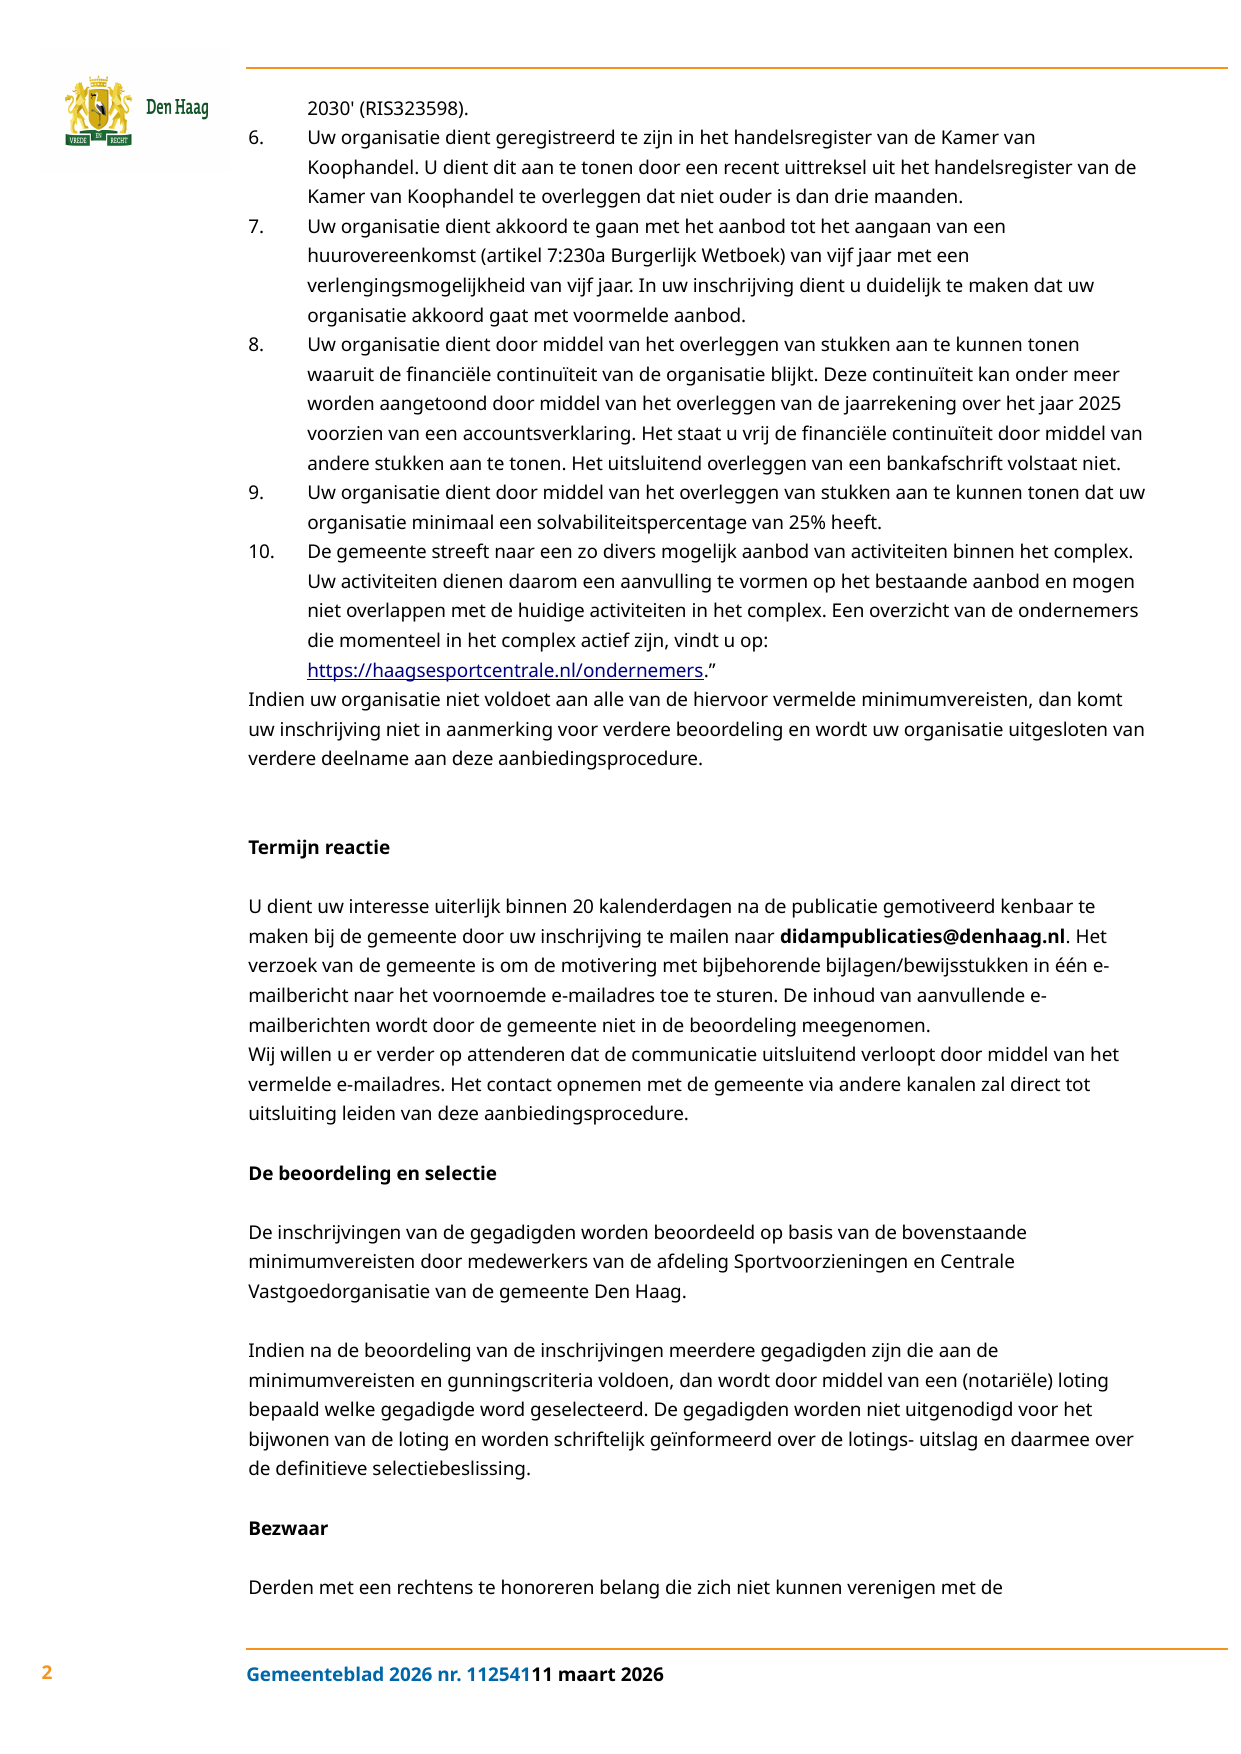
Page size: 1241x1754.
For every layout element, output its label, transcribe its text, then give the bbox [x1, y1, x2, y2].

list Uw organisatie dient akkoord te gaan met het aanbod tot het aangaan van een huurovereenkomst (artikel 7:230a Burgerlijk Wetboek) van vijf jaar met een verlengingsmogelijkheid van vijf jaar. In uw inschrijving dient u duidelijk te maken dat uw organisatie akkoord gaat met voormelde aanbod. [248, 213, 1152, 328]
list De gemeente streeft naar een zo divers mogelijk aanbod van activiteiten binnen het complex. Uw activiteiten dienen daarom een aanvulling te vormen op het bestaande aanbod en mogen niet overlappen met de huidige activiteiten in het complex. Een overzicht van de ondernemers die momenteel in het complex actief zijn, vindt u op: https://haagsesportcentrale.nl/ondernemers.” [248, 538, 1152, 683]
picture [41, 47, 231, 172]
text Bezwaar [248, 1515, 1152, 1541]
list Uw organisatie dient door middel van het overleggen van stukken aan te kunnen tonen dat uw organisatie minimaal een solvabiliteitspercentage van 25% heeft. [248, 479, 1152, 535]
list Uw organisatie dient geregistreerd te zijn in het handelsregister van de Kamer van Koophandel. U dient dit aan te tonen door een recent uittreksel uit het handelsregister van de Kamer van Koophandel te overleggen dat niet ouder is dan drie maanden. [248, 124, 1152, 209]
text Indien uw organisatie niet voldoet aan alle van de hiervoor vermelde minimumvereisten, dan komt uw inschrijving niet in aanmerking voor verdere beoordeling en wordt uw organisatie uitgesloten van verdere deelname aan deze aanbiedingsprocedure. [248, 686, 1152, 771]
text Wij willen u er verder op attenderen dat de communicatie uitsluitend verloopt door middel van het vermelde e-mailadres. Het contact opnemen met de gemeente via andere kanalen zal direct tot uitsluiting leiden van deze aanbiedingsprocedure. [248, 1041, 1152, 1126]
text Termijn reactie [248, 834, 1152, 860]
text Indien na de beoordeling van de inschrijvingen meerdere gegadigden zijn die aan de minimumvereisten en gunningscriteria voldoen, dan wordt door middel van een (notariële) loting bepaald welke gegadigde word geselecteerd. De gegadigden worden niet uitgenodigd voor het bijwonen van de loting en worden schriftelijk geïnformeerd over de lotings- uitslag en daarmee over de definitieve selectiebeslissing. [248, 1337, 1152, 1481]
text Derden met een rechtens te honoreren belang die zich niet kunnen verenigen met de [248, 1574, 1152, 1600]
list Uw organisatie dient door middel van het overleggen van stukken aan te kunnen tonen waaruit de financiële continuïteit van de organisatie blijkt. Deze continuïteit kan onder meer worden aangetoond door middel van het overleggen van de jaarrekening over het jaar 2025 voorzien van een accountsverklaring. Het staat u vrij de financiële continuïteit door middel van andere stukken aan te tonen. Het uitsluitend overleggen van een bankafschrift volstaat niet. [248, 331, 1152, 476]
list 2030' (RIS323598). [248, 95, 1152, 121]
text De beoordeling en selectie [248, 1160, 1152, 1186]
text De inschrijvingen van de gegadigden worden beoordeeld op basis van de bovenstaande minimumvereisten door medewerkers van de afdeling Sportvoorzieningen en Centrale Vastgoedorganisatie van de gemeente Den Haag. [248, 1219, 1152, 1304]
text U dient uw interesse uiterlijk binnen 20 kalenderdagen na de publicatie gemotiveerd kenbaar te maken bij de gemeente door uw inschrijving te mailen naar didampublicaties@denhaag.nl. Het verzoek van de gemeente is om de motivering met bijbehorende bijlagen/bewijsstukken in één e-mailbericht naar het voornoemde e-mailadres toe te sturen. De inhoud van aanvullende e-mailberichten wordt door de gemeente niet in de beoordeling meegenomen. [248, 893, 1152, 1038]
